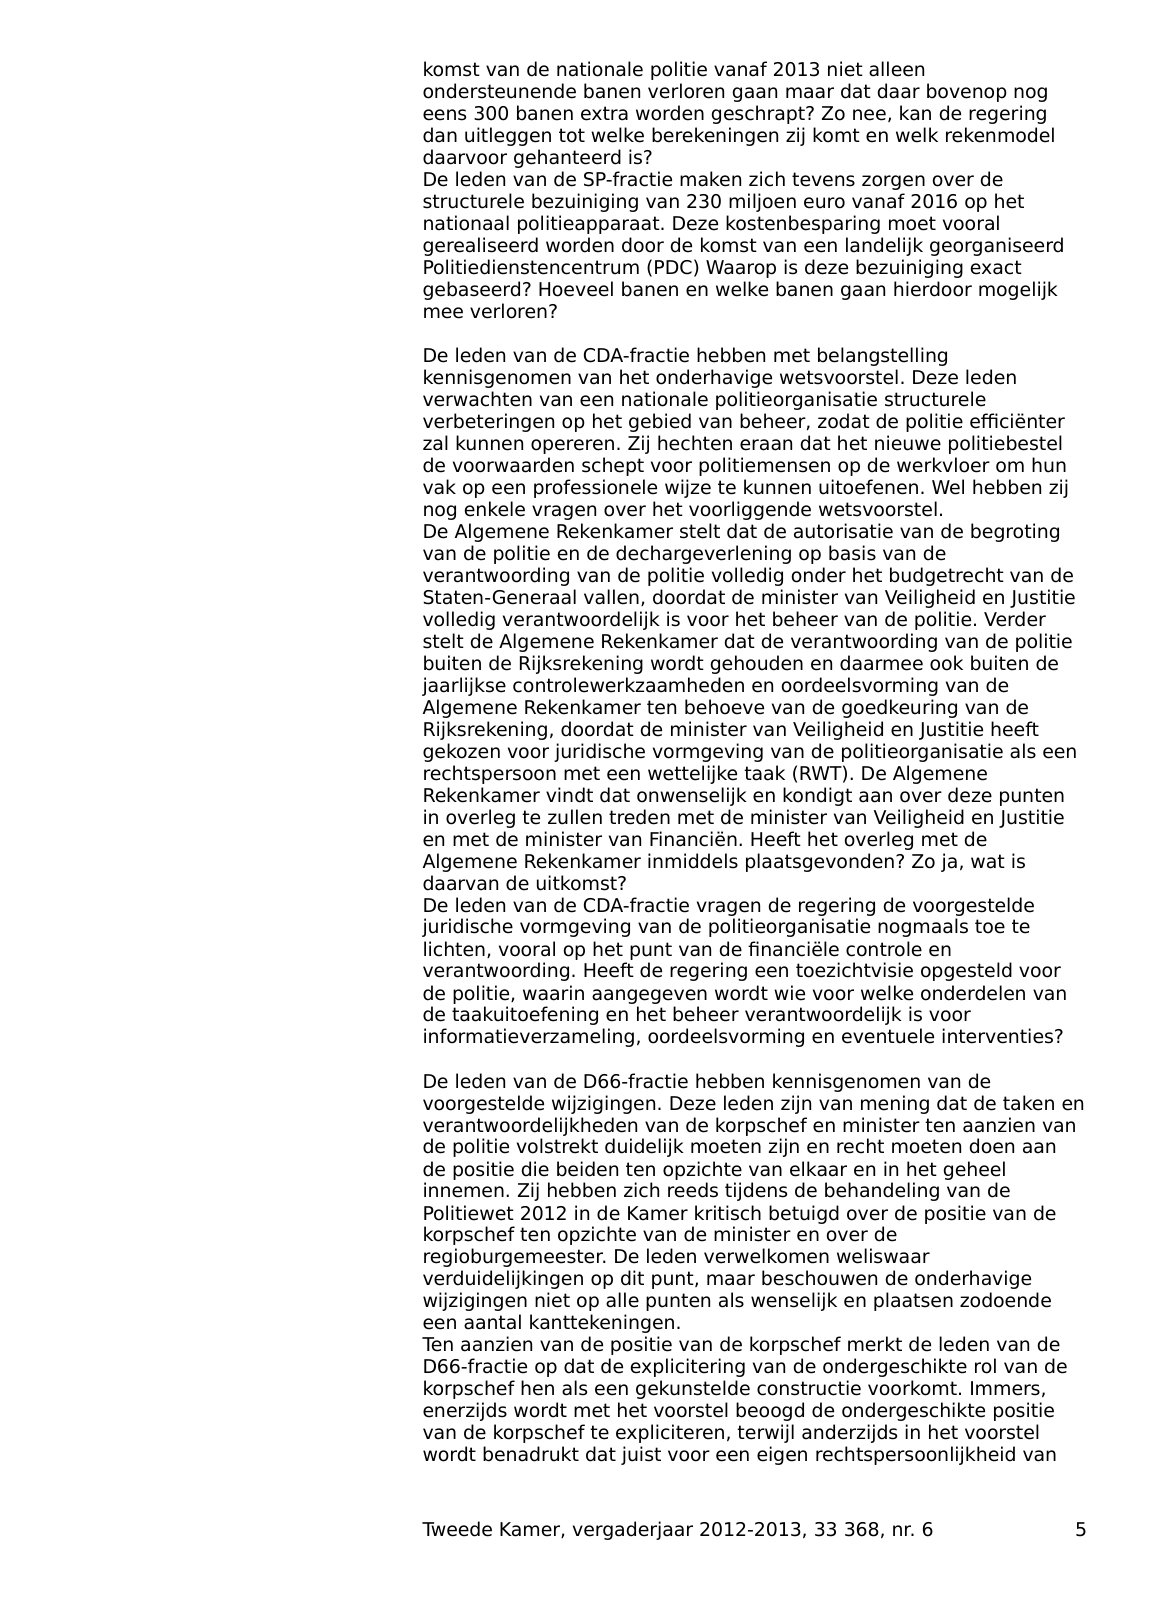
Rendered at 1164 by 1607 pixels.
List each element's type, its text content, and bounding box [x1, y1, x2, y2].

text Ten aanzien van de positie van de korpschef merkt de leden van de D66-fractie op dat de explicitering van de ondergeschikte rol van de korpschef hen als een gekunstelde constructie voorkomt. Immers, enerzijds wordt met het voorstel beoogd de ondergeschikte positie van de korpschef te expliciteren, terwijl anderzijds in het voorstel wordt benadrukt dat juist voor een eigen rechtspersoonlijkheid van [422, 1334, 1087, 1466]
text De leden van de CDA-fractie vragen de regering de voorgestelde juridische vormgeving van de politieorganisatie nogmaals toe te lichten, vooral op het punt van de financiële controle en verantwoording. Heeft de regering een toezichtvisie opgesteld voor de politie, waarin aangegeven wordt wie voor welke onderdelen van de taakuitoefening en het beheer verantwoordelijk is voor informatieverzameling, oordeelsvorming en eventuele interventies? [422, 894, 1087, 1048]
text De leden van de SP-fractie maken zich tevens zorgen over de structurele bezuiniging van 230 miljoen euro vanaf 2016 op het nationaal politieapparaat. Deze kostenbesparing moet vooral gerealiseerd worden door de komst van een landelijk georganiseerd Politiedienstencentrum (PDC) Waarop is deze bezuiniging exact gebaseerd? Hoeveel banen en welke banen gaan hierdoor mogelijk mee verloren? [422, 169, 1087, 323]
text De Algemene Rekenkamer stelt dat de autorisatie van de begroting van de politie en de dechargeverlening op basis van de verantwoording van de politie volledig onder het budgetrecht van de Staten-Generaal vallen, doordat de minister van Veiligheid en Justitie volledig verantwoordelijk is voor het beheer van de politie. Verder stelt de Algemene Rekenkamer dat de verantwoording van de politie buiten de Rijksrekening wordt gehouden en daarmee ook buiten de jaarlijkse controlewerkzaamheden en oordeelsvorming van de Algemene Rekenkamer ten behoeve van de goedkeuring van de Rijksrekening, doordat de minister van Veiligheid en Justitie heeft gekozen voor juridische vormgeving van de politieorganisatie als een rechtspersoon met een wettelijke taak (RWT). De Algemene Rekenkamer vindt dat onwenselijk en kondigt aan over deze punten in overleg te zullen treden met de minister van Veiligheid en Justitie en met de minister van Financiën. Heeft het overleg met de Algemene Rekenkamer inmiddels plaatsgevonden? Zo ja, wat is daarvan de uitkomst? [422, 521, 1087, 894]
text De leden van de D66-fractie hebben kennisgenomen van de voorgestelde wijzigingen. Deze leden zijn van mening dat de taken en verantwoordelijkheden van de korpschef en minister ten aanzien van de politie volstrekt duidelijk moeten zijn en recht moeten doen aan de positie die beiden ten opzichte van elkaar en in het geheel innemen. Zij hebben zich reeds tijdens de behandeling van de Politiewet 2012 in de Kamer kritisch betuigd over de positie van de korpschef ten opzichte van de minister en over de regioburgemeester. De leden verwelkomen weliswaar verduidelijkingen op dit punt, maar beschouwen de onderhavige wijzigingen niet op alle punten als wenselijk en plaatsen zodoende een aantal kanttekeningen. [422, 1071, 1087, 1334]
text De leden van de CDA-fractie hebben met belangstelling kennisgenomen van het onderhavige wetsvoorstel. Deze leden verwachten van een nationale politieorganisatie structurele verbeteringen op het gebied van beheer, zodat de politie efficiënter zal kunnen opereren. Zij hechten eraan dat het nieuwe politiebestel de voorwaarden schept voor politiemensen op de werkvloer om hun vak op een professionele wijze te kunnen uitoefenen. Wel hebben zij nog enkele vragen over het voorliggende wetsvoorstel. [422, 345, 1087, 521]
text komst van de nationale politie vanaf 2013 niet alleen ondersteunende banen verloren gaan maar dat daar bovenop nog eens 300 banen extra worden geschrapt? Zo nee, kan de regering dan uitleggen tot welke berekeningen zij komt en welk rekenmodel daarvoor gehanteerd is? [422, 59, 1087, 169]
